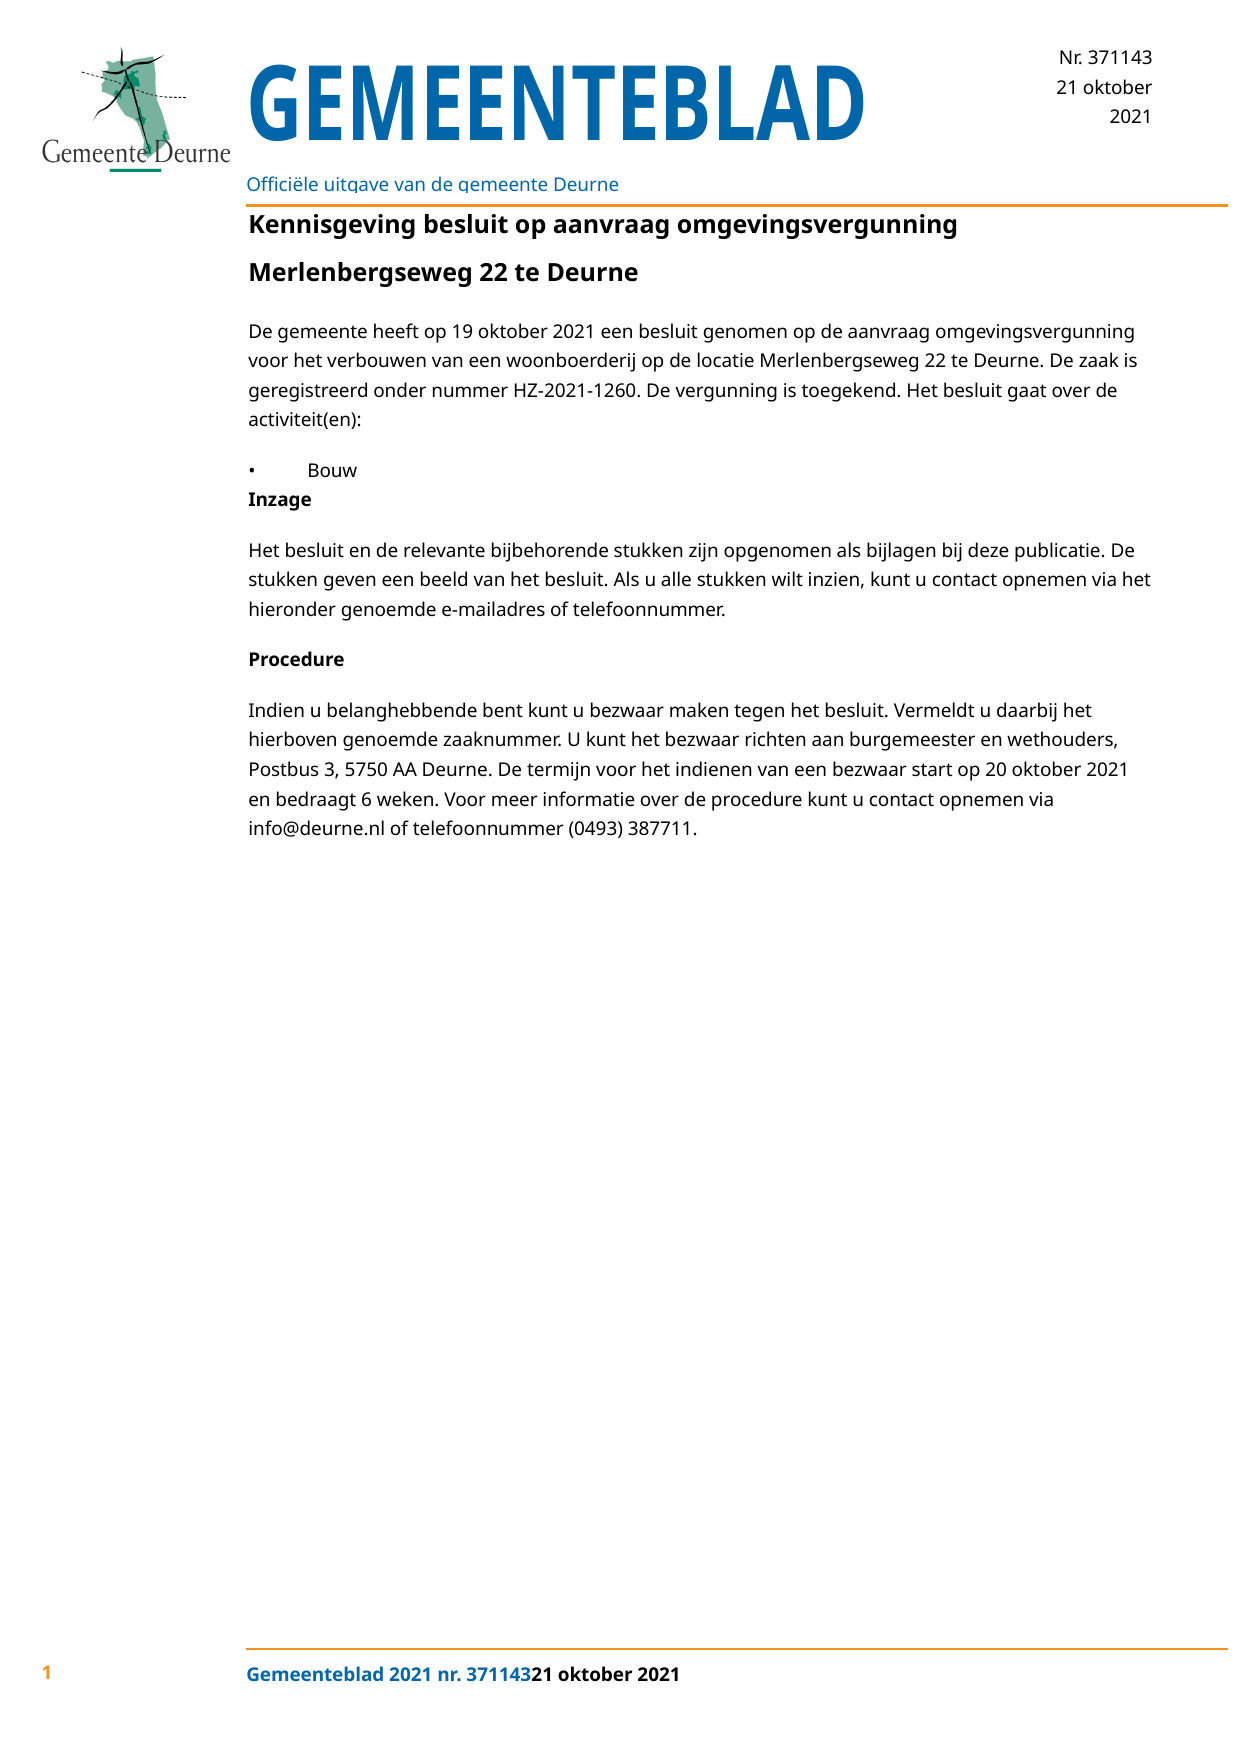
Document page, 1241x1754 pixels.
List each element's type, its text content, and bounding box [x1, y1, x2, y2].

list Bouw [248, 457, 1152, 483]
text Het besluit en de relevante bijbehorende stukken zijn opgenomen als bijlagen bij deze publicatie. De stukken geven een beeld van het besluit. Als u alle stukken wilt inzien, kunt u contact opnemen via het hieronder genoemde e-mailadres of telefoonnummer. [248, 537, 1152, 622]
picture [41, 47, 231, 172]
text Procedure [248, 647, 1152, 672]
text De gemeente heeft op 19 oktober 2021 een besluit genomen op de aanvraag omgevingsvergunning voor het verbouwen van een woonboerderij op de locatie Merlenbergseweg 22 te Deurne. De zaak is geregistreerd onder nummer HZ-2021-1260. De vergunning is toegekend. Het besluit gaat over de activiteit(en): [248, 318, 1152, 432]
text Kennisgeving besluit op aanvraag omgevingsvergunning Merlenbergseweg 22 te Deurne [248, 207, 1152, 288]
text Inzage [248, 487, 1152, 512]
text Indien u belanghebbende bent kunt u bezwaar maken tegen het besluit. Vermeldt u daarbij het hierboven genoemde zaaknummer. U kunt het bezwaar richten aan burgemeester en wethouders, Postbus 3, 5750 AA Deurne. De termijn voor het indienen van een bezwaar start op 20 oktober 2021 en bedraagt 6 weken. Voor meer informatie over de procedure kunt u contact opnemen via info@deurne.nl of telefoonnummer (0493) 387711. [248, 697, 1152, 841]
